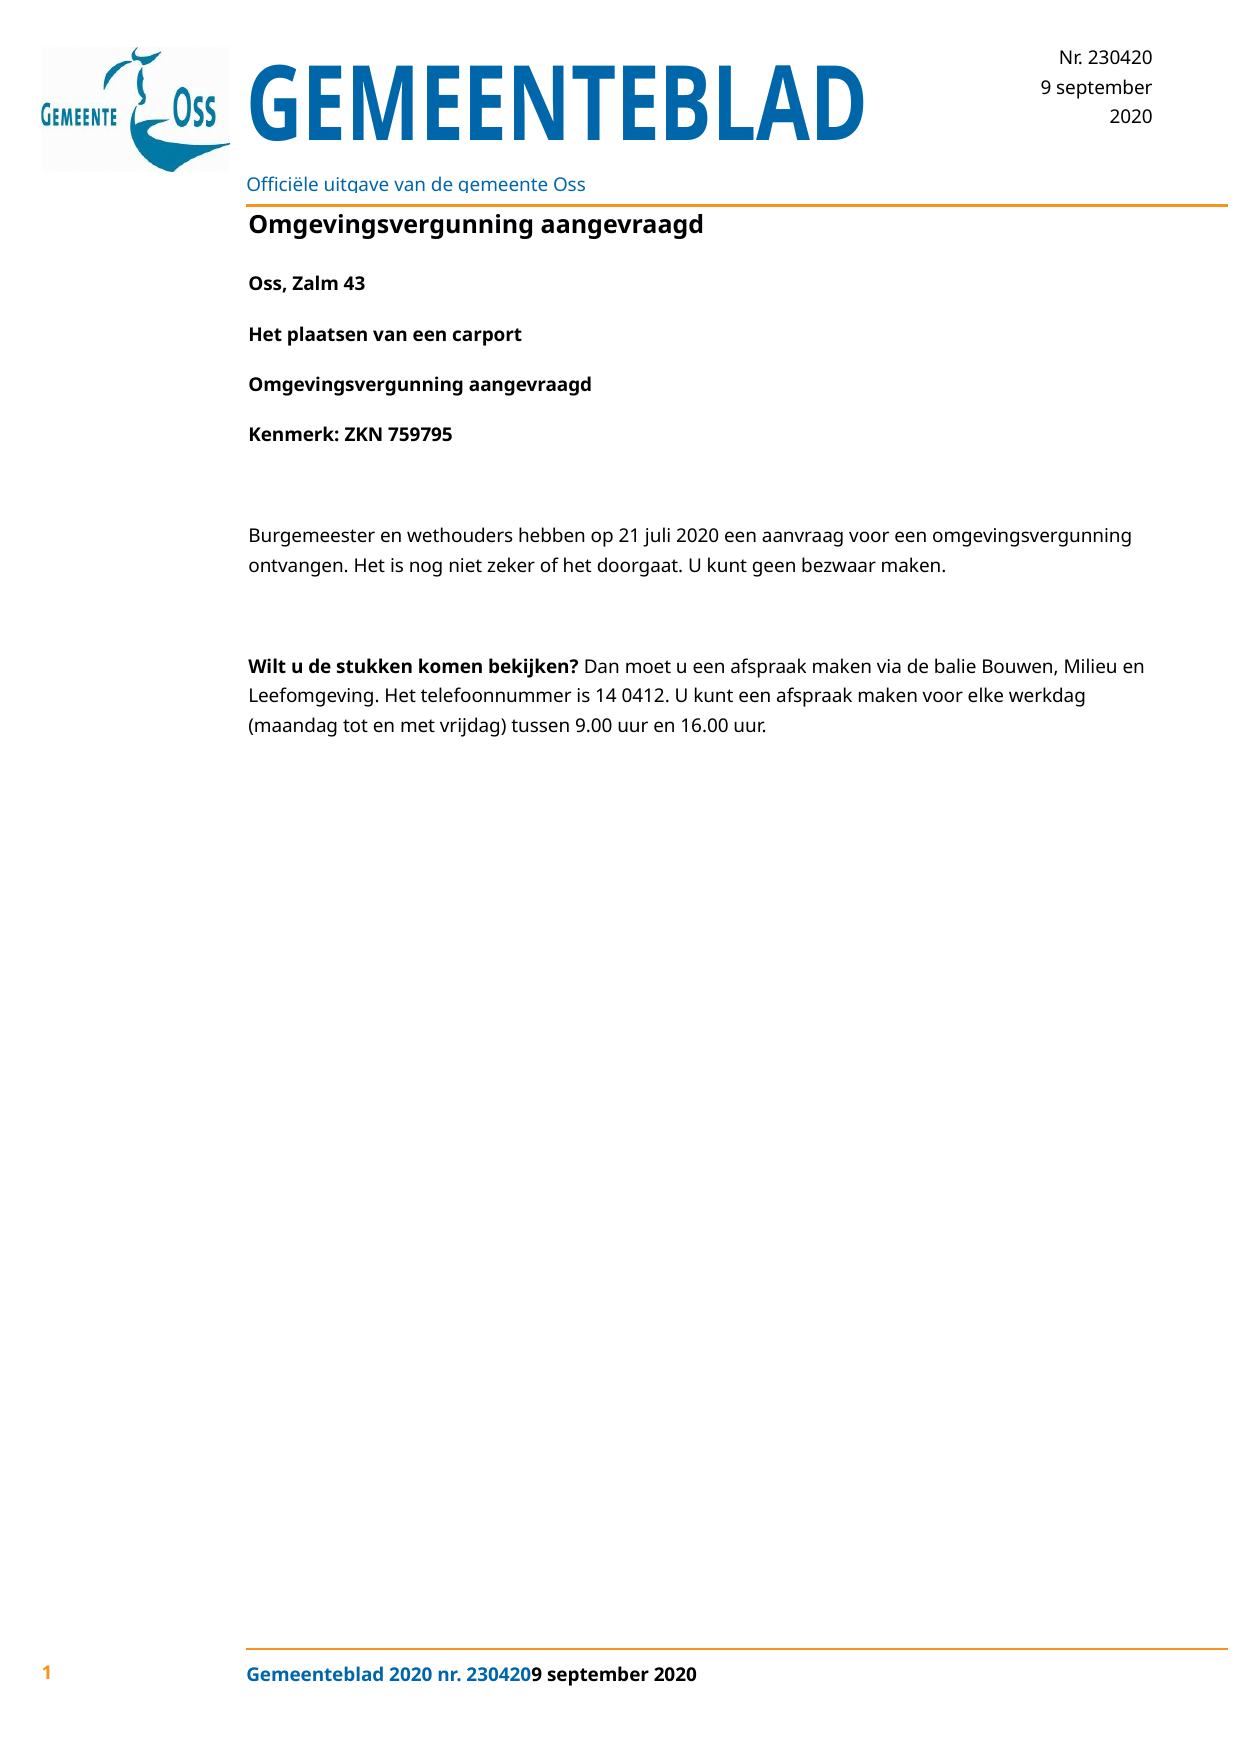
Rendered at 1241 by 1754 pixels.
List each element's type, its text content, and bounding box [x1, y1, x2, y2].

text Wilt u de stukken komen bekijken? Dan moet u een afspraak maken via de balie Bouwen, Milieu en Leefomgeving. Het telefoonnummer is 14 0412. U kunt een afspraak maken voor elke werkdag (maandag tot en met vrijdag) tussen 9.00 uur en 16.00 uur. [248, 653, 1152, 738]
text Het plaatsen van een carport [248, 321, 1152, 346]
text Omgevingsvergunning aangevraagd [248, 207, 1152, 241]
text Omgevingsvergunning aangevraagd [248, 371, 1152, 397]
picture [41, 47, 231, 172]
text Burgemeester en wethouders hebben op 21 juli 2020 een aanvraag voor een omgevingsvergunning ontvangen. Het is nog niet zeker of het doorgaat. U kunt geen bezwaar maken. [248, 522, 1152, 578]
text Kenmerk: ZKN 759795 [248, 422, 1152, 447]
text Oss, Zalm 43 [248, 270, 1152, 296]
